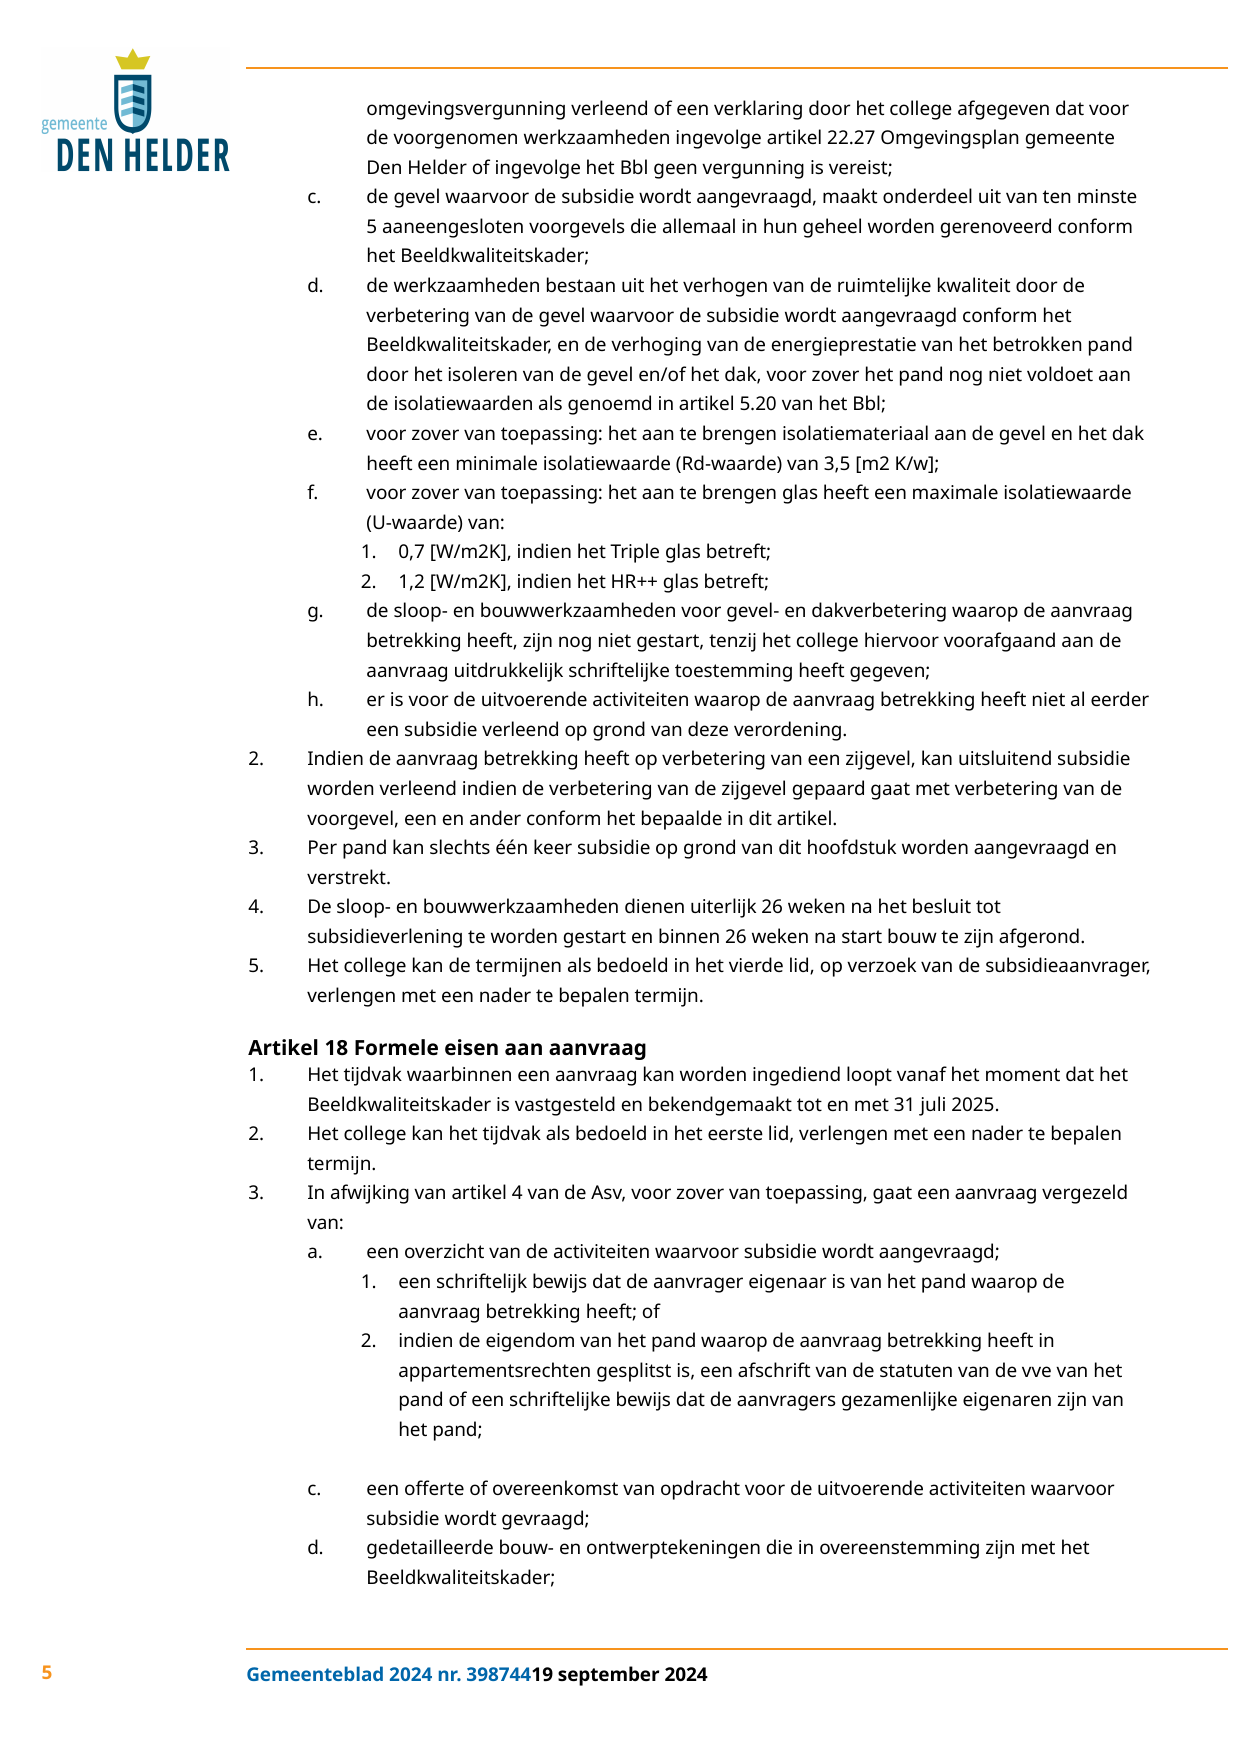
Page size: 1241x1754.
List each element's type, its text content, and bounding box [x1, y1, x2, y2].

list In afwijking van artikel 4 van de Asv, voor zover van toepassing, gaat een aanvraag vergezeld van: [248, 1179, 1152, 1235]
list omgevingsvergunning verleend of een verklaring door het college afgegeven dat voor de voorgenomen werkzaamheden ingevolge artikel 22.27 Omgevingsplan gemeente Den Helder of ingevolge het Bbl geen vergunning is vereist; [307, 95, 1152, 180]
list de werkzaamheden bestaan uit het verhogen van de ruimtelijke kwaliteit door de verbetering van de gevel waarvoor de subsidie wordt aangevraagd conform het Beeldkwaliteitskader, en de verhoging van de energieprestatie van het betrokken pand door het isoleren van de gevel en/of het dak, voor zover het pand nog niet voldoet aan de isolatiewaarden als genoemd in artikel 5.20 van het Bbl; [307, 272, 1152, 416]
list Het college kan het tijdvak als bedoeld in het eerste lid, verlengen met een nader te bepalen termijn. [248, 1120, 1152, 1176]
picture [130, 157, 135, 172]
list voor zover van toepassing: het aan te brengen glas heeft een maximale isolatiewaarde (U-waarde) van: [307, 479, 1152, 535]
list voor zover van toepassing: het aan te brengen isolatiemateriaal aan de gevel en het dak heeft een minimale isolatiewaarde (Rd-waarde) van 3,5 [m2 K/w]; [307, 420, 1152, 476]
list Indien de aanvraag betrekking heeft op verbetering van een zijgevel, kan uitsluitend subsidie worden verleend indien de verbetering van de zijgevel gepaard gaat met verbetering van de voorgevel, een en ander conform het bepaalde in dit artikel. [248, 746, 1152, 831]
list de gevel waarvoor de subsidie wordt aangevraagd, maakt onderdeel uit van ten minste 5 aaneengesloten voorgevels die allemaal in hun geheel worden gerenoveerd conform het Beeldkwaliteitskader; [307, 183, 1152, 268]
list de sloop- en bouwwerkzaamheden voor gevel- en dakverbetering waarop de aanvraag betrekking heeft, zijn nog niet gestart, tenzij het college hiervoor voorafgaand aan de aanvraag uitdrukkelijk schriftelijke toestemming heeft gegeven; [307, 598, 1152, 683]
list een offerte of overeenkomst van opdracht voor de uitvoerende activiteiten waarvoor subsidie wordt gevraagd; [307, 1475, 1152, 1531]
list een overzicht van de activiteiten waarvoor subsidie wordt aangevraagd; [307, 1239, 1152, 1264]
list De sloop- en bouwwerkzaamheden dienen uiterlijk 26 weken na het besluit tot subsidieverlening te worden gestart en binnen 26 weken na start bouw te zijn afgerond. [248, 893, 1152, 949]
list 1,2 [W/m2K], indien het HR++ glas betreft; [361, 568, 1152, 594]
text Artikel 18 Formele eisen aan aanvraag [248, 1033, 1152, 1061]
list Per pand kan slechts één keer subsidie op grond van dit hoofdstuk worden aangevraagd en verstrekt. [248, 834, 1152, 890]
list indien de eigendom van het pand waarop de aanvraag betrekking heeft in appartementsrechten gesplitst is, een afschrift van de statuten van de vve van het pand of een schriftelijke bewijs dat de aanvragers gezamenlijke eigenaren zijn van het pand; [361, 1327, 1152, 1442]
picture [41, 47, 231, 172]
list gedetailleerde bouw- en ontwerptekeningen die in overeenstemming zijn met het Beeldkwaliteitskader; [307, 1534, 1152, 1590]
list Het college kan de termijnen als bedoeld in het vierde lid, op verzoek van de subsidieaanvrager, verlengen met een nader te bepalen termijn. [248, 953, 1152, 1008]
list er is voor de uitvoerende activiteiten waarop de aanvraag betrekking heeft niet al eerder een subsidie verleend op grond van deze verordening. [307, 686, 1152, 742]
list 0,7 [W/m2K], indien het Triple glas betreft; [361, 538, 1152, 564]
list Het tijdvak waarbinnen een aanvraag kan worden ingediend loopt vanaf het moment dat het Beeldkwaliteitskader is vastgesteld en bekendgemaakt tot en met 31 juli 2025. [248, 1061, 1152, 1116]
picture [182, 144, 187, 165]
picture [220, 160, 224, 172]
list een schriftelijk bewijs dat de aanvrager eigenaar is van het pand waarop de aanvraag betrekking heeft; of [361, 1268, 1152, 1323]
picture [63, 144, 68, 165]
picture [100, 154, 106, 172]
